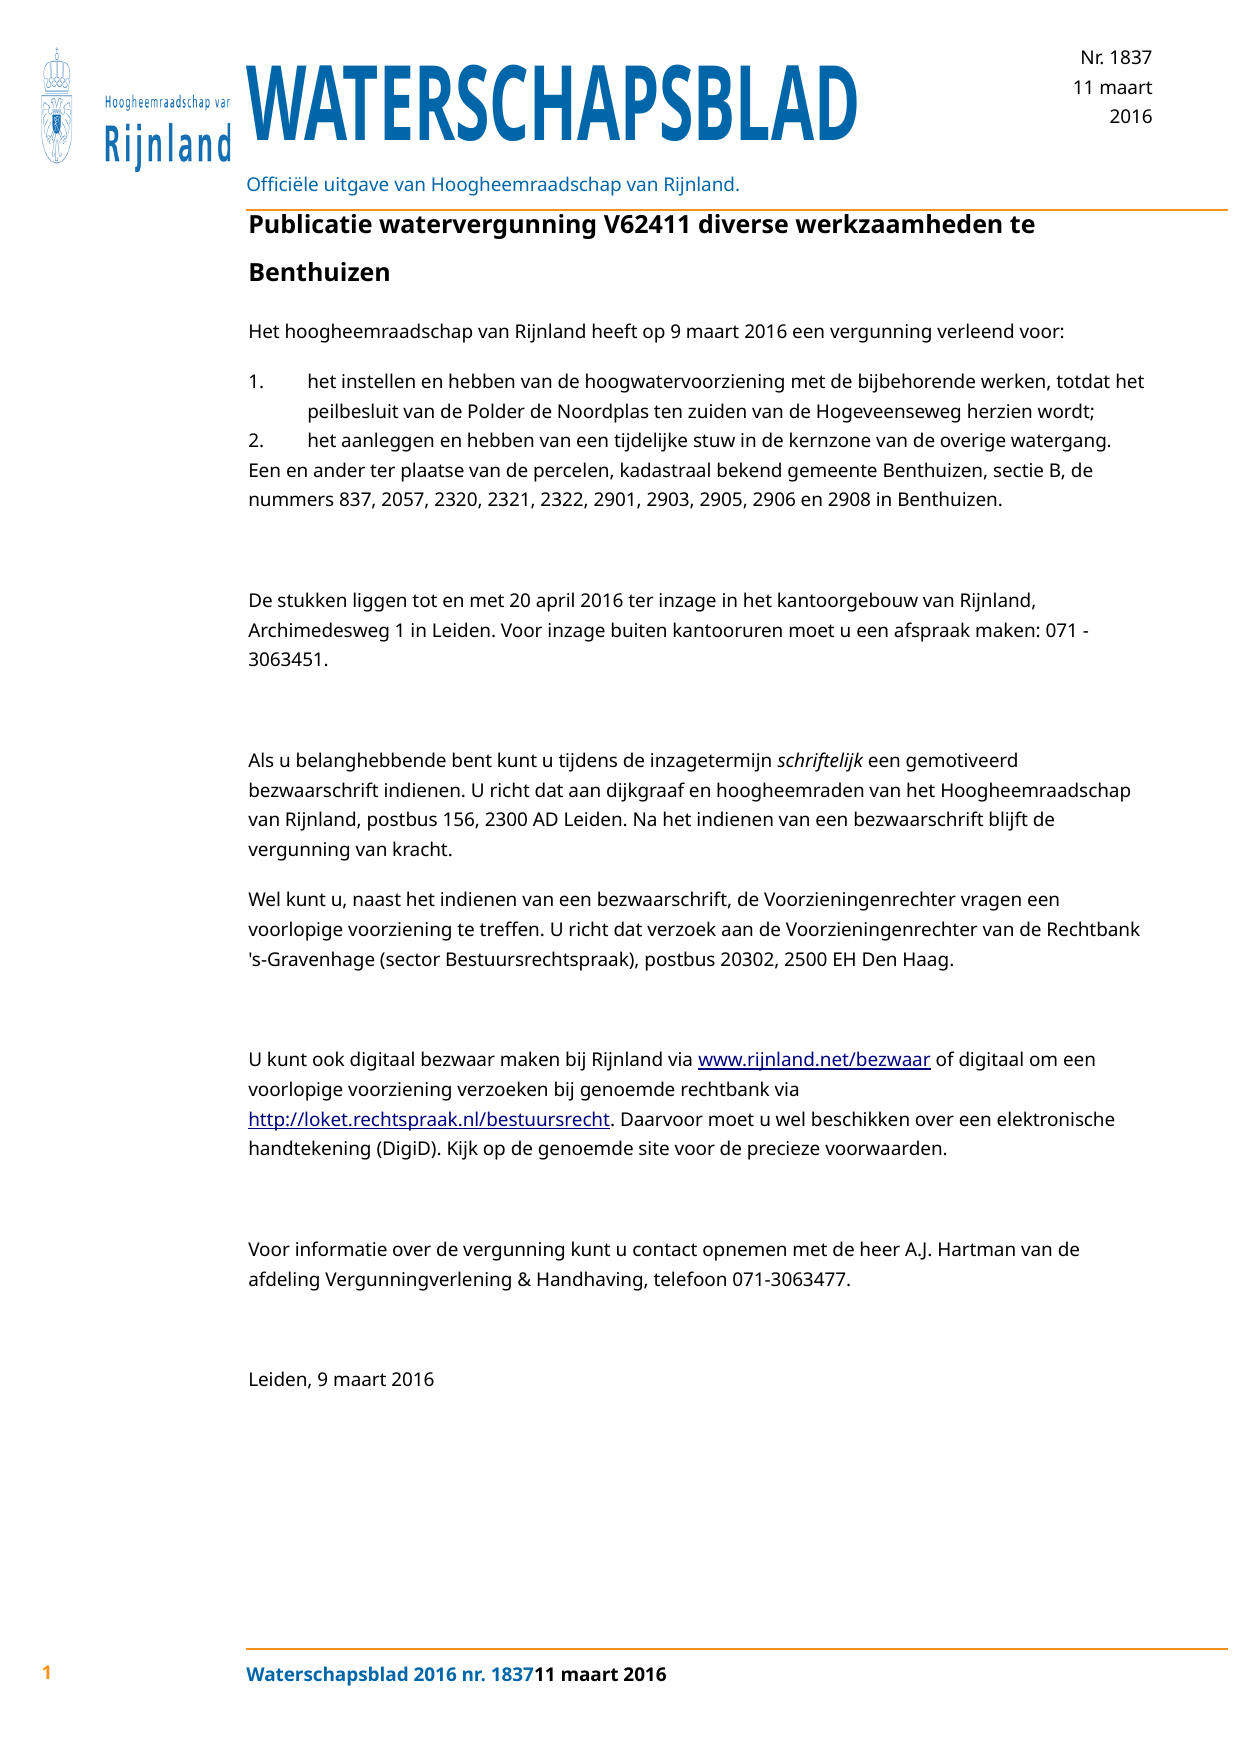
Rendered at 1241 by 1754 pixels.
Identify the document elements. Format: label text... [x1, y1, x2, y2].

list het instellen en hebben van de hoogwatervoorziening met de bijbehorende werken, totdat het peilbesluit van de Polder de Noordplas ten zuiden van de Hogeveenseweg herzien wordt; [248, 368, 1152, 424]
list het aanleggen en hebben van een tijdelijke stuw in de kernzone van de overige watergang. [248, 427, 1152, 453]
text Leiden, 9 maart 2016 [248, 1367, 1152, 1392]
text Voor informatie over de vergunning kunt u contact opnemen met de heer A.J. Hartman van de afdeling Vergunningverlening & Handhaving, telefoon 071-3063477. [248, 1236, 1152, 1292]
text Als u belanghebbende bent kunt u tijdens de inzagetermijn schriftelijk een gemotiveerd bezwaarschrift indienen. U richt dat aan dijkgraaf en hoogheemraden van het Hoogheemraadschap van Rijnland, postbus 156, 2300 AD Leiden. Na het indienen van een bezwaarschrift blijft de vergunning van kracht. [248, 747, 1152, 862]
text U kunt ook digitaal bezwaar maken bij Rijnland via www.rijnland.net/bezwaar of digitaal om een voorlopige voorziening verzoeken bij genoemde rechtbank via http://loket.rechtspraak.nl/bestuursrecht. Daarvoor moet u wel beschikken over een elektronische handtekening (DigiD). Kijk op de genoemde site voor de precieze voorwaarden. [248, 1047, 1152, 1161]
picture [41, 47, 231, 172]
text Wel kunt u, naast het indienen van een bezwaarschrift, de Voorzieningenrechter vragen een voorlopige voorziening te treffen. U richt dat verzoek aan de Voorzieningenrechter van de Rechtbank 's-Gravenhage (sector Bestuursrechtspraak), postbus 20302, 2500 EH Den Haag. [248, 887, 1152, 972]
text Het hoogheemraadschap van Rijnland heeft op 9 maart 2016 een vergunning verleend voor: [248, 318, 1152, 344]
text Een en ander ter plaatse van de percelen, kadastraal bekend gemeente Benthuizen, sectie B, de nummers 837, 2057, 2320, 2321, 2322, 2901, 2903, 2905, 2906 en 2908 in Benthuizen. [248, 457, 1152, 512]
text De stukken liggen tot en met 20 april 2016 ter inzage in het kantoorgebouw van Rijnland, Archimedesweg 1 in Leiden. Voor inzage buiten kantooruren moet u een afspraak maken: 071 - 3063451. [248, 587, 1152, 672]
text Publicatie watervergunning V62411 diverse werkzaamheden te Benthuizen [248, 211, 1152, 288]
